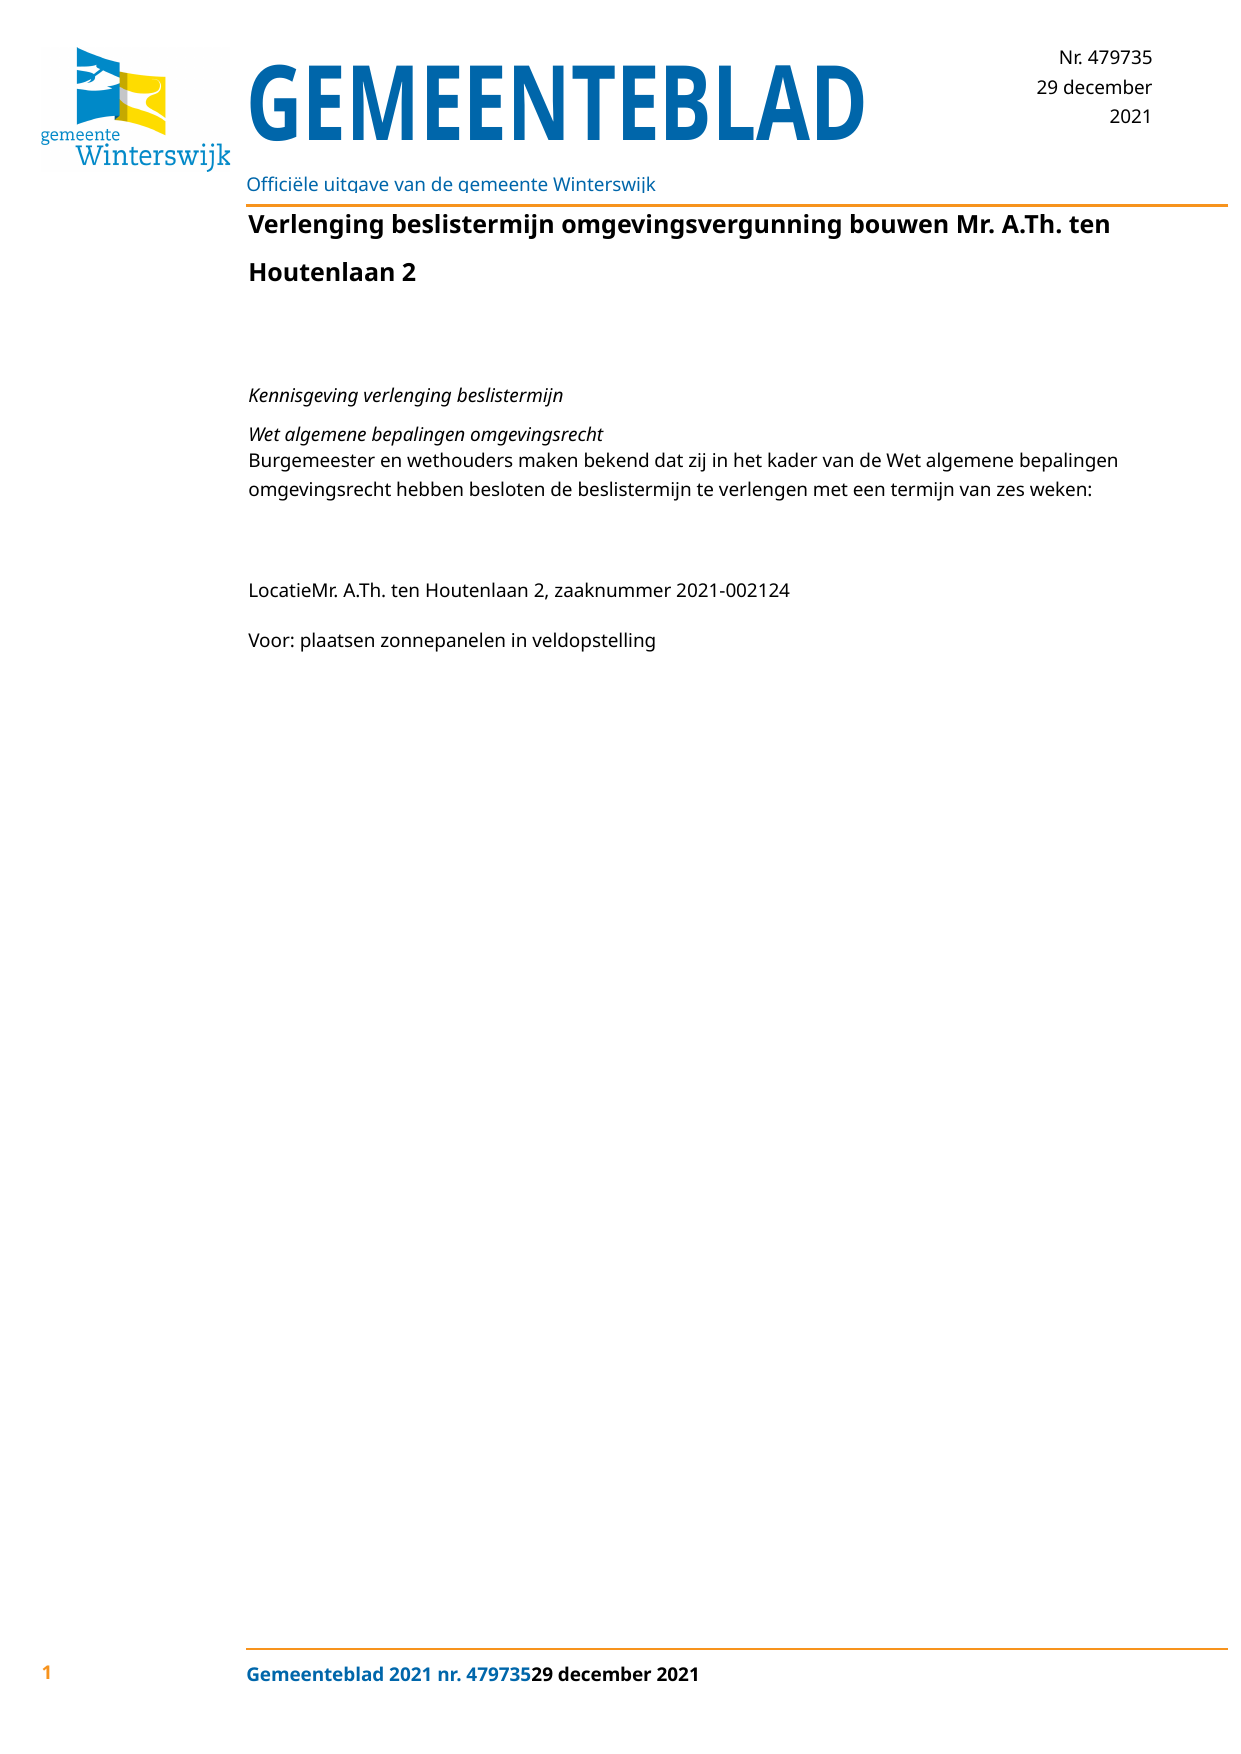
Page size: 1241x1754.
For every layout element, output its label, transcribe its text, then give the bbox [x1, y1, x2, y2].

picture [225, 153, 231, 162]
text Voor: plaatsen zonnepanelen in veldopstelling [248, 628, 1152, 653]
text Burgemeester en wethouders maken bekend dat zij in het kader van de Wet algemene bepalingen omgevingsrecht hebben besloten de beslistermijn te verlengen met een termijn van zes weken: [248, 447, 1152, 502]
text LocatieMr. A.Th. ten Houtenlaan 2, zaaknummer 2021-002124 [248, 577, 1152, 603]
text Wet algemene bepalingen omgevingsrecht [248, 421, 1152, 447]
text Kennisgeving verlenging beslistermijn [248, 382, 1152, 408]
text Verlenging beslistermijn omgevingsvergunning bouwen Mr. A.Th. ten Houtenlaan 2 [248, 207, 1152, 288]
picture [41, 47, 231, 172]
